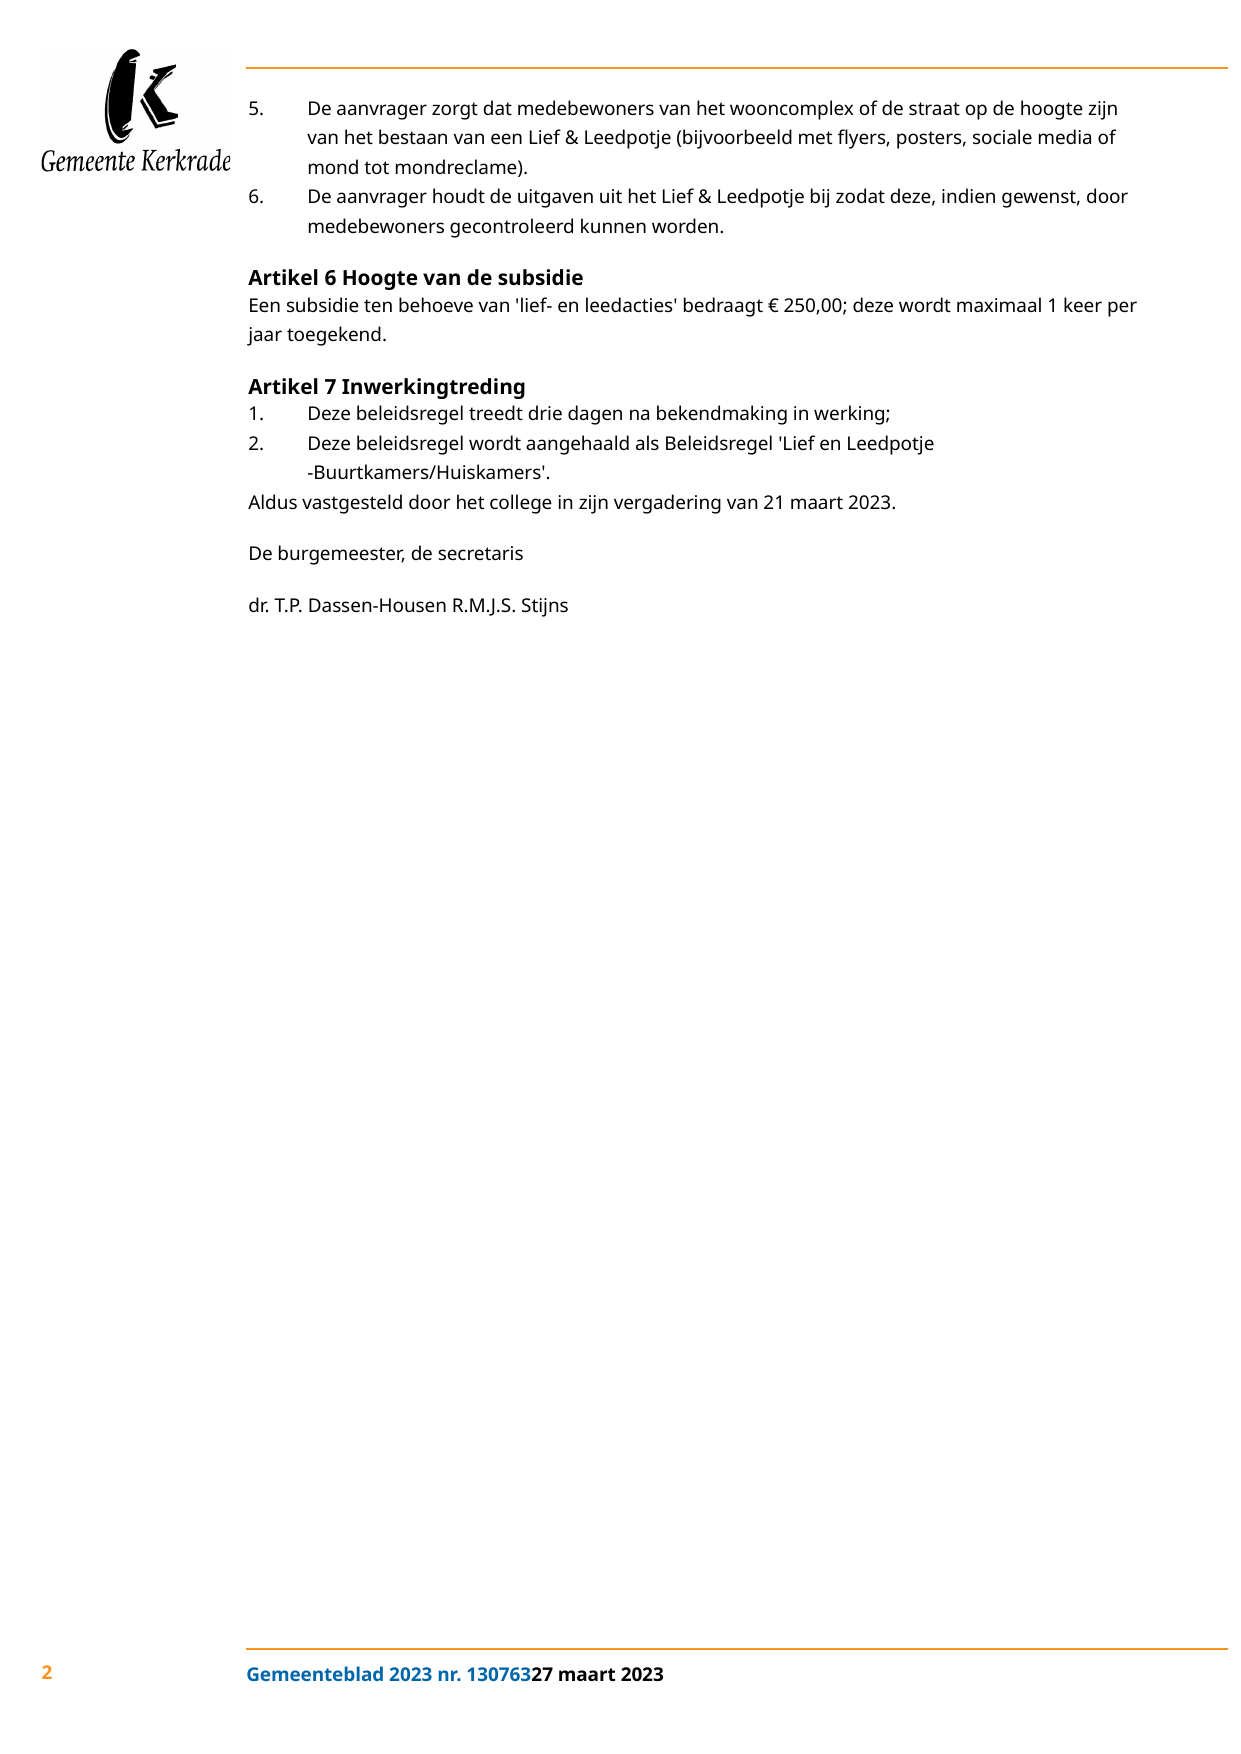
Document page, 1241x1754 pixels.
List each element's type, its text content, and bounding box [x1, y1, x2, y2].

text De burgemeester, de secretaris [248, 541, 1152, 566]
text Artikel 6 Hoogte van de subsidie [248, 263, 1152, 292]
text Een subsidie ten behoeve van 'lief- en leedacties' bedraagt € 250,00; deze wordt maximaal 1 keer per jaar toegekend. [248, 292, 1152, 347]
text dr. T.P. Dassen-Housen R.M.J.S. Stijns [248, 592, 1152, 618]
list Deze beleidsregel wordt aangehaald als Beleidsregel 'Lief en Leedpotje -Buurtkamers/Huiskamers'. [248, 430, 1152, 485]
list Deze beleidsregel treedt drie dagen na bekendmaking in werking; [248, 400, 1152, 426]
text Artikel 7 Inwerkingtreding [248, 372, 1152, 400]
list De aanvrager houdt de uitgaven uit het Lief & Leedpotje bij zodat deze, indien gewenst, door medebewoners gecontroleerd kunnen worden. [248, 183, 1152, 239]
list De aanvrager zorgt dat medebewoners van het wooncomplex of de straat op de hoogte zijn van het bestaan van een Lief & Leedpotje (bijvoorbeeld met flyers, posters, sociale media of mond tot mondreclame). [248, 95, 1152, 180]
text Aldus vastgesteld door het college in zijn vergadering van 21 maart 2023. [248, 489, 1152, 515]
picture [41, 47, 231, 172]
